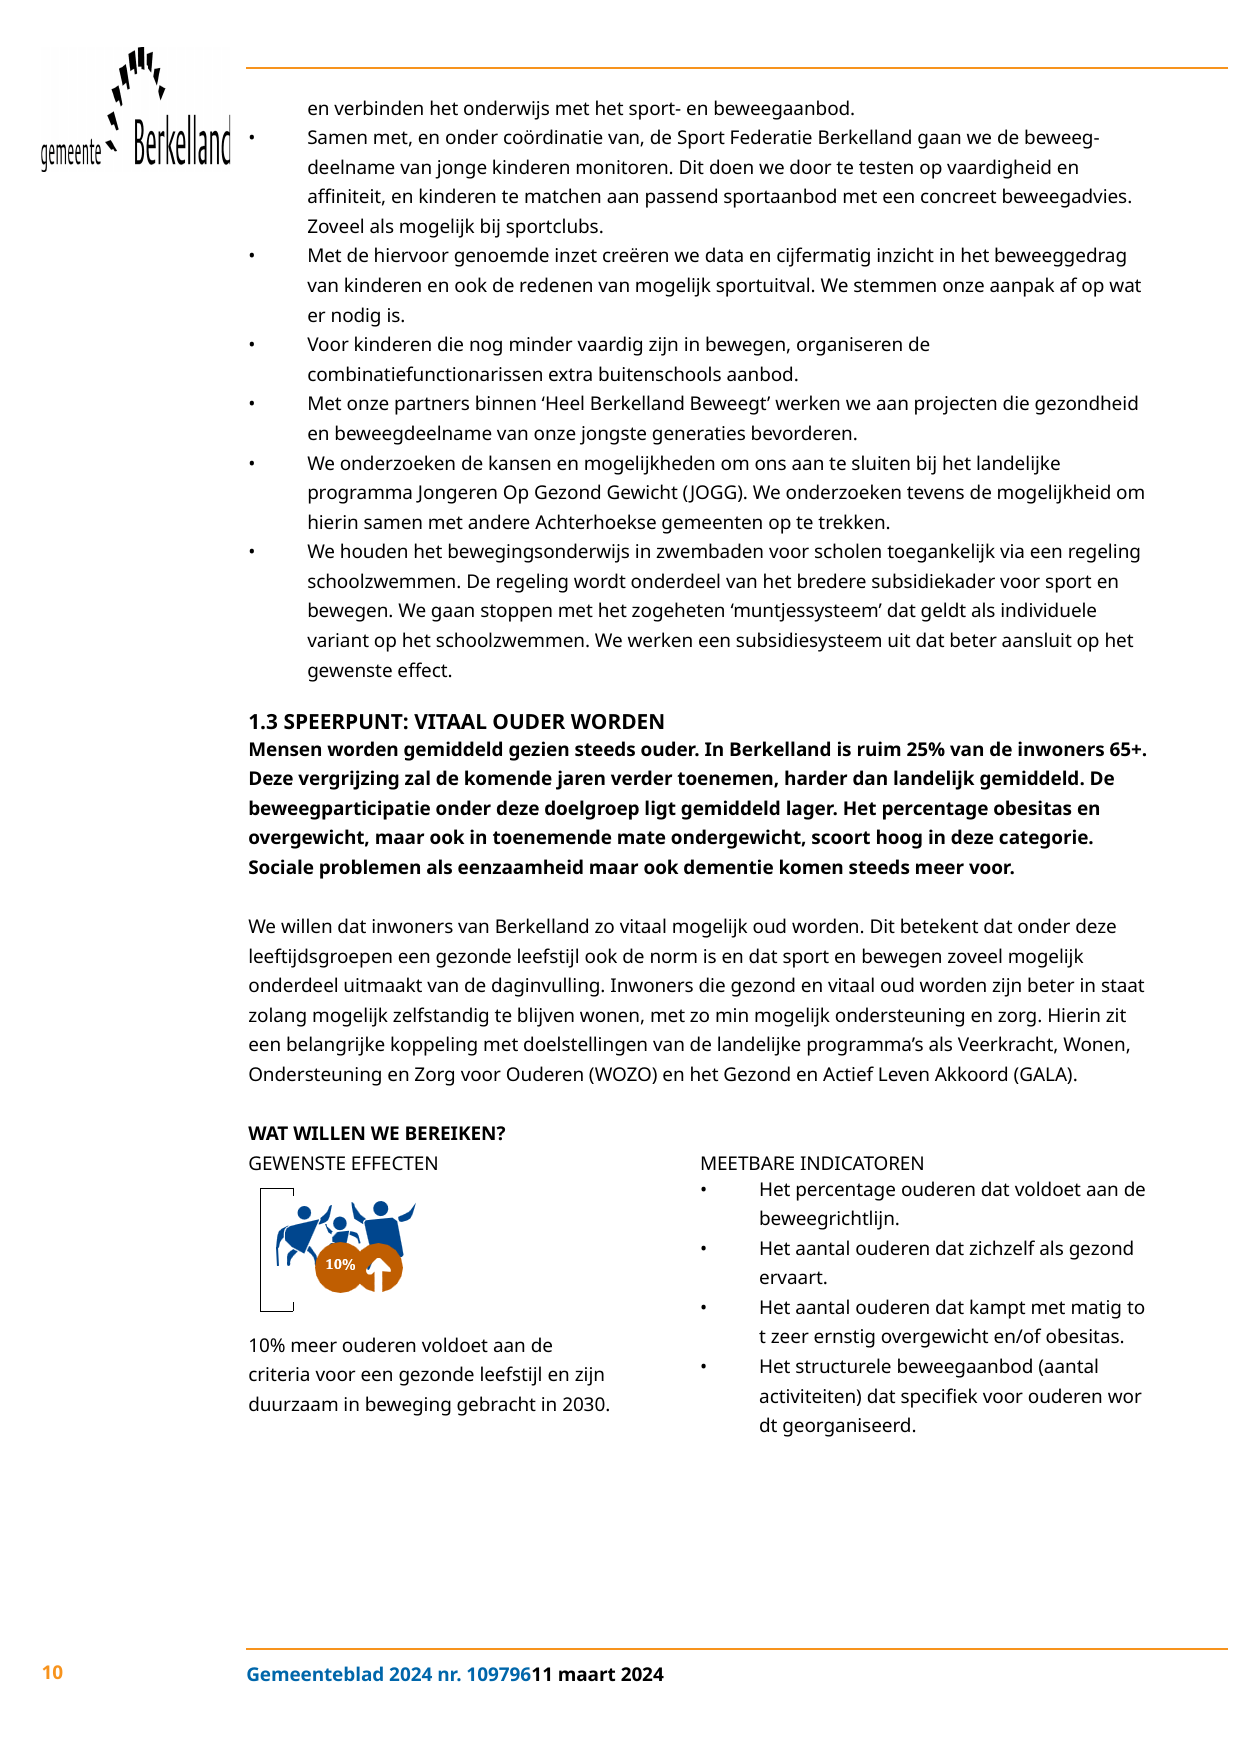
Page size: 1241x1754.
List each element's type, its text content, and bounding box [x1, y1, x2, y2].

table_header MEETBARE INDICATOREN [700, 1150, 1152, 1176]
picture [268, 1196, 417, 1302]
text Sociale problemen als eenzaamheid maar ook dementie komen steeds meer voor. [248, 854, 1152, 880]
list Voor kinderen die nog minder vaardig zijn in bewegen, organiseren de combinatiefunctionarissen extra buitenschools aanbod. [248, 331, 1152, 387]
table_header GEWENSTE EFFECTEN [248, 1150, 700, 1176]
list We houden het bewegingsonderwijs in zwembaden voor scholen toegankelijk via een regeling schoolzwemmen. De regeling wordt onderdeel van het bredere subsidiekader voor sport en bewegen. We gaan stoppen met het zogeheten ‘muntjessysteem’ dat geldt als individuele variant op het schoolzwemmen. We werken een subsidiesysteem uit dat beter aansluit op het gewenste effect. [248, 538, 1152, 683]
list We onderzoeken de kansen en mogelijkheden om ons aan te sluiten bij het landelijke programma Jongeren Op Gezond Gewicht (JOGG). We onderzoeken tevens de mogelijkheid om hierin samen met andere Achterhoekse gemeenten op te trekken. [248, 450, 1152, 535]
table_cell 10% meer ouderen voldoet aan de criteria voor een gezonde leefstijl en zijn duurzaam in beweging gebracht in 2030. [248, 1176, 700, 1438]
text We willen dat inwoners van Berkelland zo vitaal mogelijk oud worden. Dit betekent dat onder deze leeftijdsgroepen een gezonde leefstijl ook de norm is en dat sport en bewegen zoveel mogelijk onderdeel uitmaakt van de daginvulling. Inwoners die gezond en vitaal oud worden zijn beter in staat zolang mogelijk zelfstandig te blijven wonen, met zo min mogelijk ondersteuning en zorg. Hierin zit een belangrijke koppeling met doelstellingen van de landelijke programma’s als Veerkracht, Wonen, Ondersteuning en Zorg voor Ouderen (WOZO) en het Gezond en Actief Leven Akkoord (GALA). [248, 913, 1152, 1087]
text WAT WILLEN WE BEREIKEN? [248, 1120, 1152, 1146]
list en verbinden het onderwijs met het sport- en beweegaanbod. [248, 95, 1152, 121]
list Samen met, en onder coördinatie van, de Sport Federatie Berkelland gaan we de beweeg- deelname van jonge kinderen monitoren. Dit doen we door te testen op vaardigheid en affiniteit, en kinderen te matchen aan passend sportaanbod met een concreet beweegadvies. Zoveel als mogelijk bij sportclubs. [248, 124, 1152, 239]
list Met onze partners binnen ‘Heel Berkelland Beweegt’ werken we aan projecten die gezondheid en beweegdeelname van onze jongste generaties bevorderen. [248, 391, 1152, 446]
picture [41, 47, 231, 172]
text 1.3 SPEERPUNT: VITAAL OUDER WORDEN [248, 707, 1152, 736]
list Met de hiervoor genoemde inzet creëren we data en cijfermatig inzicht in het beweeggedrag van kinderen en ook de redenen van mogelijk sportuitval. We stemmen onze aanpak af op wat er nodig is. [248, 243, 1152, 328]
text Mensen worden gemiddeld gezien steeds ouder. In Berkelland is ruim 25% van de inwoners 65+. Deze vergrijzing zal de komende jaren verder toenemen, harder dan landelijk gemiddeld. De beweegparticipatie onder deze doelgroep ligt gemiddeld lager. Het percentage obesitas en overgewicht, maar ook in toenemende mate ondergewicht, scoort hoog in deze categorie. [248, 736, 1152, 850]
table_cell Het percentage ouderen dat voldoet aan de beweegrichtlijn. Het aantal ouderen dat zichzelf als gezond ervaart. Het aantal ouderen dat kampt met matig tot zeer ernstig overgewicht en/of obesitas. Het structurele beweegaanbod (aantal activiteiten) dat specifiek voor ouderen wordt georganiseerd. [700, 1176, 1152, 1438]
